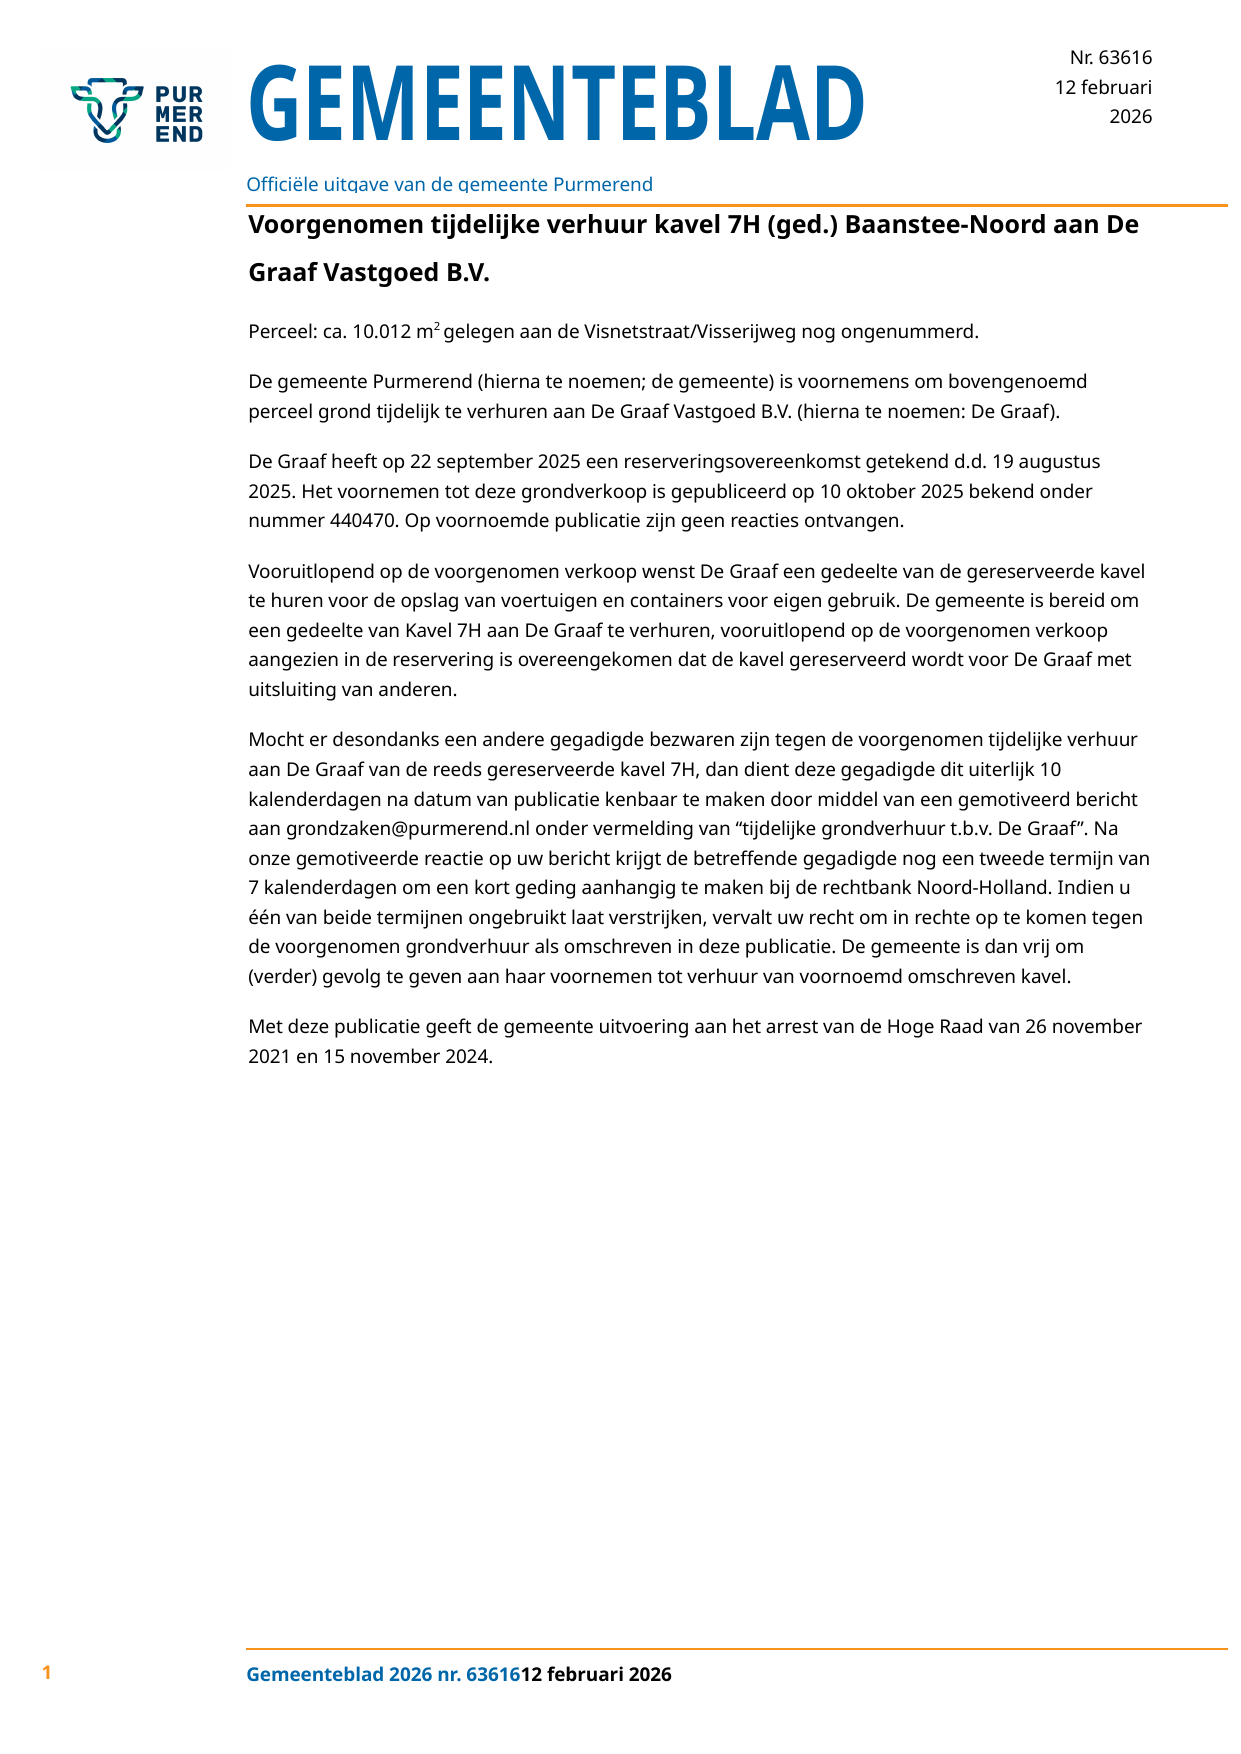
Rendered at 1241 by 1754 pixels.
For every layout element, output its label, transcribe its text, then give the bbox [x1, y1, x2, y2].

text Perceel: ca. 10.012 m2 gelegen aan de Visnetstraat/Visserijweg nog ongenummerd. [248, 318, 1152, 344]
text De Graaf heeft op 22 september 2025 een reserveringsovereenkomst getekend d.d. 19 augustus 2025. Het voornemen tot deze grondverkoop is gepubliceerd op 10 oktober 2025 bekend onder nummer 440470. Op voornoemde publicatie zijn geen reacties ontvangen. [248, 448, 1152, 533]
text De gemeente Purmerend (hierna te noemen; de gemeente) is voornemens om bovengenoemd perceel grond tijdelijk te verhuren aan De Graaf Vastgoed B.V. (hierna te noemen: De Graaf). [248, 368, 1152, 424]
text Met deze publicatie geeft de gemeente uitvoering aan het arrest van de Hoge Raad van 26 november 2021 en 15 november 2024. [248, 1014, 1152, 1069]
text Mocht er desondanks een andere gegadigde bezwaren zijn tegen de voorgenomen tijdelijke verhuur aan De Graaf van de reeds gereserveerde kavel 7H, dan dient deze gegadigde dit uiterlijk 10 kalenderdagen na datum van publicatie kenbaar te maken door middel van een gemotiveerd bericht aan grondzaken@purmerend.nl onder vermelding van “tijdelijke grondverhuur t.b.v. De Graaf”. Na onze gemotiveerde reactie op uw bericht krijgt de betreffende gegadigde nog een tweede termijn van 7 kalenderdagen om een kort geding aanhangig te maken bij de rechtbank Noord-Holland. Indien u één van beide termijnen ongebruikt laat verstrijken, vervalt uw recht om in rechte op te komen tegen de voorgenomen grondverhuur als omschreven in deze publicatie. De gemeente is dan vrij om (verder) gevolg te geven aan haar voornemen tot verhuur van voornoemd omschreven kavel. [248, 727, 1152, 989]
picture [41, 47, 231, 172]
text Vooruitlopend op de voorgenomen verkoop wenst De Graaf een gedeelte van de gereserveerde kavel te huren voor de opslag van voertuigen en containers voor eigen gebruik. De gemeente is bereid om een gedeelte van Kavel 7H aan De Graaf te verhuren, vooruitlopend op de voorgenomen verkoop aangezien in de reservering is overeengekomen dat de kavel gereserveerd wordt voor De Graaf met uitsluiting van anderen. [248, 558, 1152, 702]
text Voorgenomen tijdelijke verhuur kavel 7H (ged.) Baanstee-Noord aan De Graaf Vastgoed B.V. [248, 207, 1152, 288]
